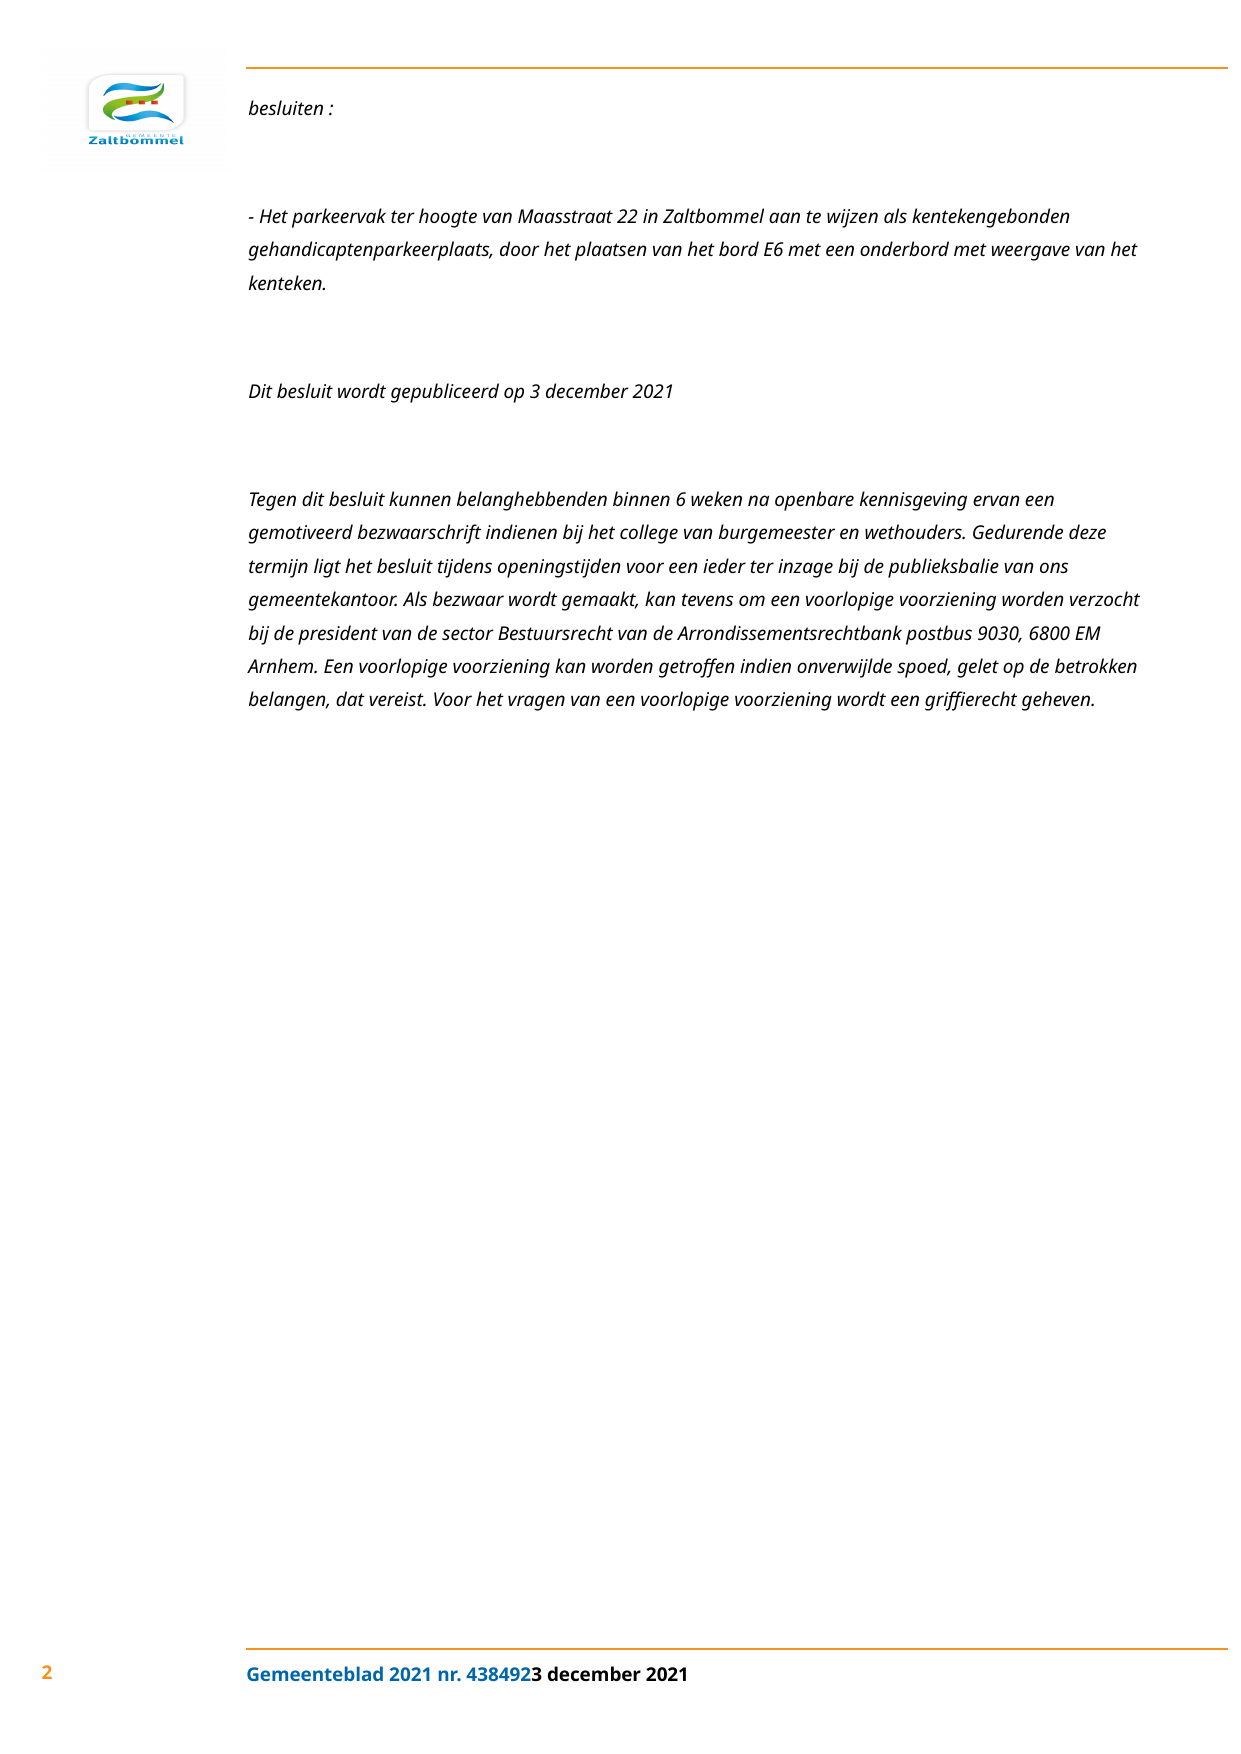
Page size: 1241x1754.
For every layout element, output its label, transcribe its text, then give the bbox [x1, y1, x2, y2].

text - Het parkeervak ter hoogte van Maasstraat 22 in Zaltbommel aan te wijzen als kentekengebonden gehandicaptenparkeerplaats, door het plaatsen van het bord E6 met een onderbord met weergave van het kenteken. [248, 203, 1152, 296]
picture [41, 47, 231, 172]
text Dit besluit wordt gepubliceerd op 3 december 2021 [248, 378, 1152, 404]
text besluiten : [248, 95, 1152, 121]
text Tegen dit besluit kunnen belanghebbenden binnen 6 weken na openbare kennisgeving ervan een gemotiveerd bezwaarschrift indienen bij het college van burgemeester en wethouders. Gedurende deze termijn ligt het besluit tijdens openingstijden voor een ieder ter inzage bij de publieksbalie van ons gemeentekantoor. Als bezwaar wordt gemaakt, kan tevens om een voorlopige voorziening worden verzocht bij de president van de sector Bestuursrecht van de Arrondissementsrechtbank postbus 9030, 6800 EM Arnhem. Een voorlopige voorziening kan worden getroffen indien onverwijlde spoed, gelet op de betrokken belangen, dat vereist. Voor het vragen van een voorlopige voorziening wordt een griffierecht geheven. [248, 486, 1152, 712]
